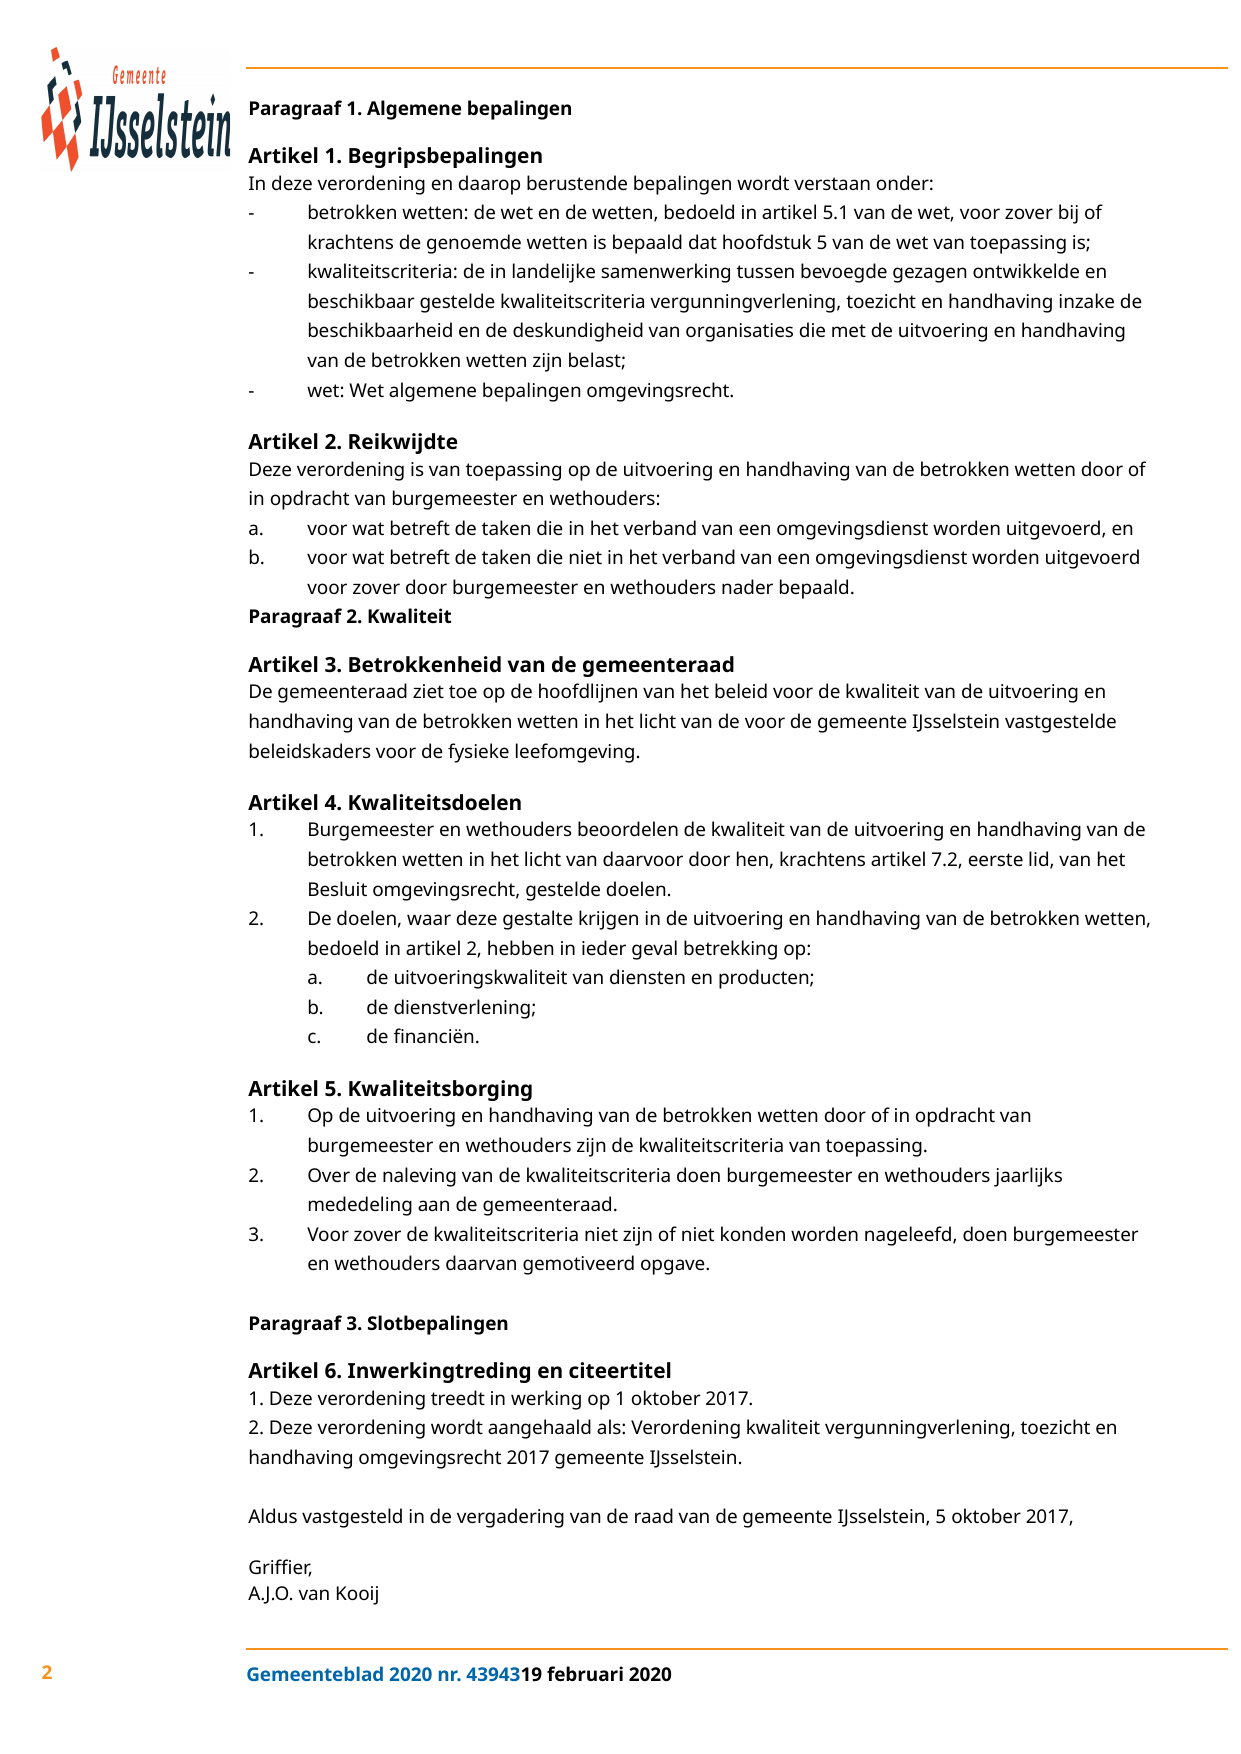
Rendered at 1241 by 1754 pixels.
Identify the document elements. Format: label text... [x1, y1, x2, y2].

text A.J.O. van Kooij [248, 1580, 1152, 1606]
text Paragraaf 3. Slotbepalingen [248, 1310, 1152, 1335]
list Burgemeester en wethouders beoordelen de kwaliteit van de uitvoering en handhaving van de betrokken wetten in het licht van daarvoor door hen, krachtens artikel 7.2, eerste lid, van het Besluit omgevingsrecht, gestelde doelen. [248, 817, 1152, 902]
list De doelen, waar deze gestalte krijgen in de uitvoering en handhaving van de betrokken wetten, bedoeld in artikel 2, hebben in ieder geval betrekking op: [248, 905, 1152, 961]
text Artikel 5. Kwaliteitsborging [248, 1074, 1152, 1103]
text Aldus vastgesteld in de vergadering van de raad van de gemeente IJsselstein, 5 oktober 2017, [248, 1503, 1152, 1529]
text Artikel 1. Begripsbepalingen [248, 141, 1152, 170]
text Deze verordening is van toepassing op de uitvoering en handhaving van de betrokken wetten door of in opdracht van burgemeester en wethouders: [248, 456, 1152, 511]
text 2. Deze verordening wordt aangehaald als: Verordening kwaliteit vergunningverlening, toezicht en handhaving omgevingsrecht 2017 gemeente IJsselstein. [248, 1414, 1152, 1469]
text Artikel 2. Reikwijdte [248, 427, 1152, 456]
list betrokken wetten: de wet en de wetten, bedoeld in artikel 5.1 van de wet, voor zover bij of krachtens de genoemde wetten is bepaald dat hoofdstuk 5 van de wet van toepassing is; [248, 199, 1152, 255]
list voor wat betreft de taken die niet in het verband van een omgevingsdienst worden uitgevoerd voor zover door burgemeester en wethouders nader bepaald. [248, 544, 1152, 600]
picture [41, 47, 231, 172]
text De gemeenteraad ziet toe op de hoofdlijnen van het beleid voor de kwaliteit van de uitvoering en handhaving van de betrokken wetten in het licht van de voor de gemeente IJsselstein vastgestelde beleidskaders voor de fysieke leefomgeving. [248, 679, 1152, 763]
text Artikel 4. Kwaliteitsdoelen [248, 788, 1152, 817]
text Artikel 6. Inwerkingtreding en citeertitel [248, 1356, 1152, 1385]
text Artikel 3. Betrokkenheid van de gemeenteraad [248, 650, 1152, 679]
text In deze verordening en daarop berustende bepalingen wordt verstaan onder: [248, 170, 1152, 196]
text 1. Deze verordening treedt in werking op 1 oktober 2017. [248, 1385, 1152, 1410]
text Paragraaf 1. Algemene bepalingen [248, 95, 1152, 121]
list Op de uitvoering en handhaving van de betrokken wetten door of in opdracht van burgemeester en wethouders zijn de kwaliteitscriteria van toepassing. [248, 1103, 1152, 1158]
list Voor zover de kwaliteitscriteria niet zijn of niet konden worden nageleefd, doen burgemeester en wethouders daarvan gemotiveerd opgave. [248, 1221, 1152, 1276]
list Over de naleving van de kwaliteitscriteria doen burgemeester en wethouders jaarlijks mededeling aan de gemeenteraad. [248, 1162, 1152, 1217]
list de dienstverlening; [307, 994, 1152, 1020]
list voor wat betreft de taken die in het verband van een omgevingsdienst worden uitgevoerd, en [248, 515, 1152, 541]
list wet: Wet algemene bepalingen omgevingsrecht. [248, 377, 1152, 403]
list de financiën. [307, 1024, 1152, 1049]
list de uitvoeringskwaliteit van diensten en producten; [307, 964, 1152, 990]
text Paragraaf 2. Kwaliteit [248, 604, 1152, 629]
list kwaliteitscriteria: de in landelijke samenwerking tussen bevoegde gezagen ontwikkelde en beschikbaar gestelde kwaliteitscriteria vergunningverlening, toezicht en handhaving inzake de beschikbaarheid en de deskundigheid van organisaties die met de uitvoering en handhaving van de betrokken wetten zijn belast; [248, 258, 1152, 373]
text Griffier, [248, 1554, 1152, 1580]
